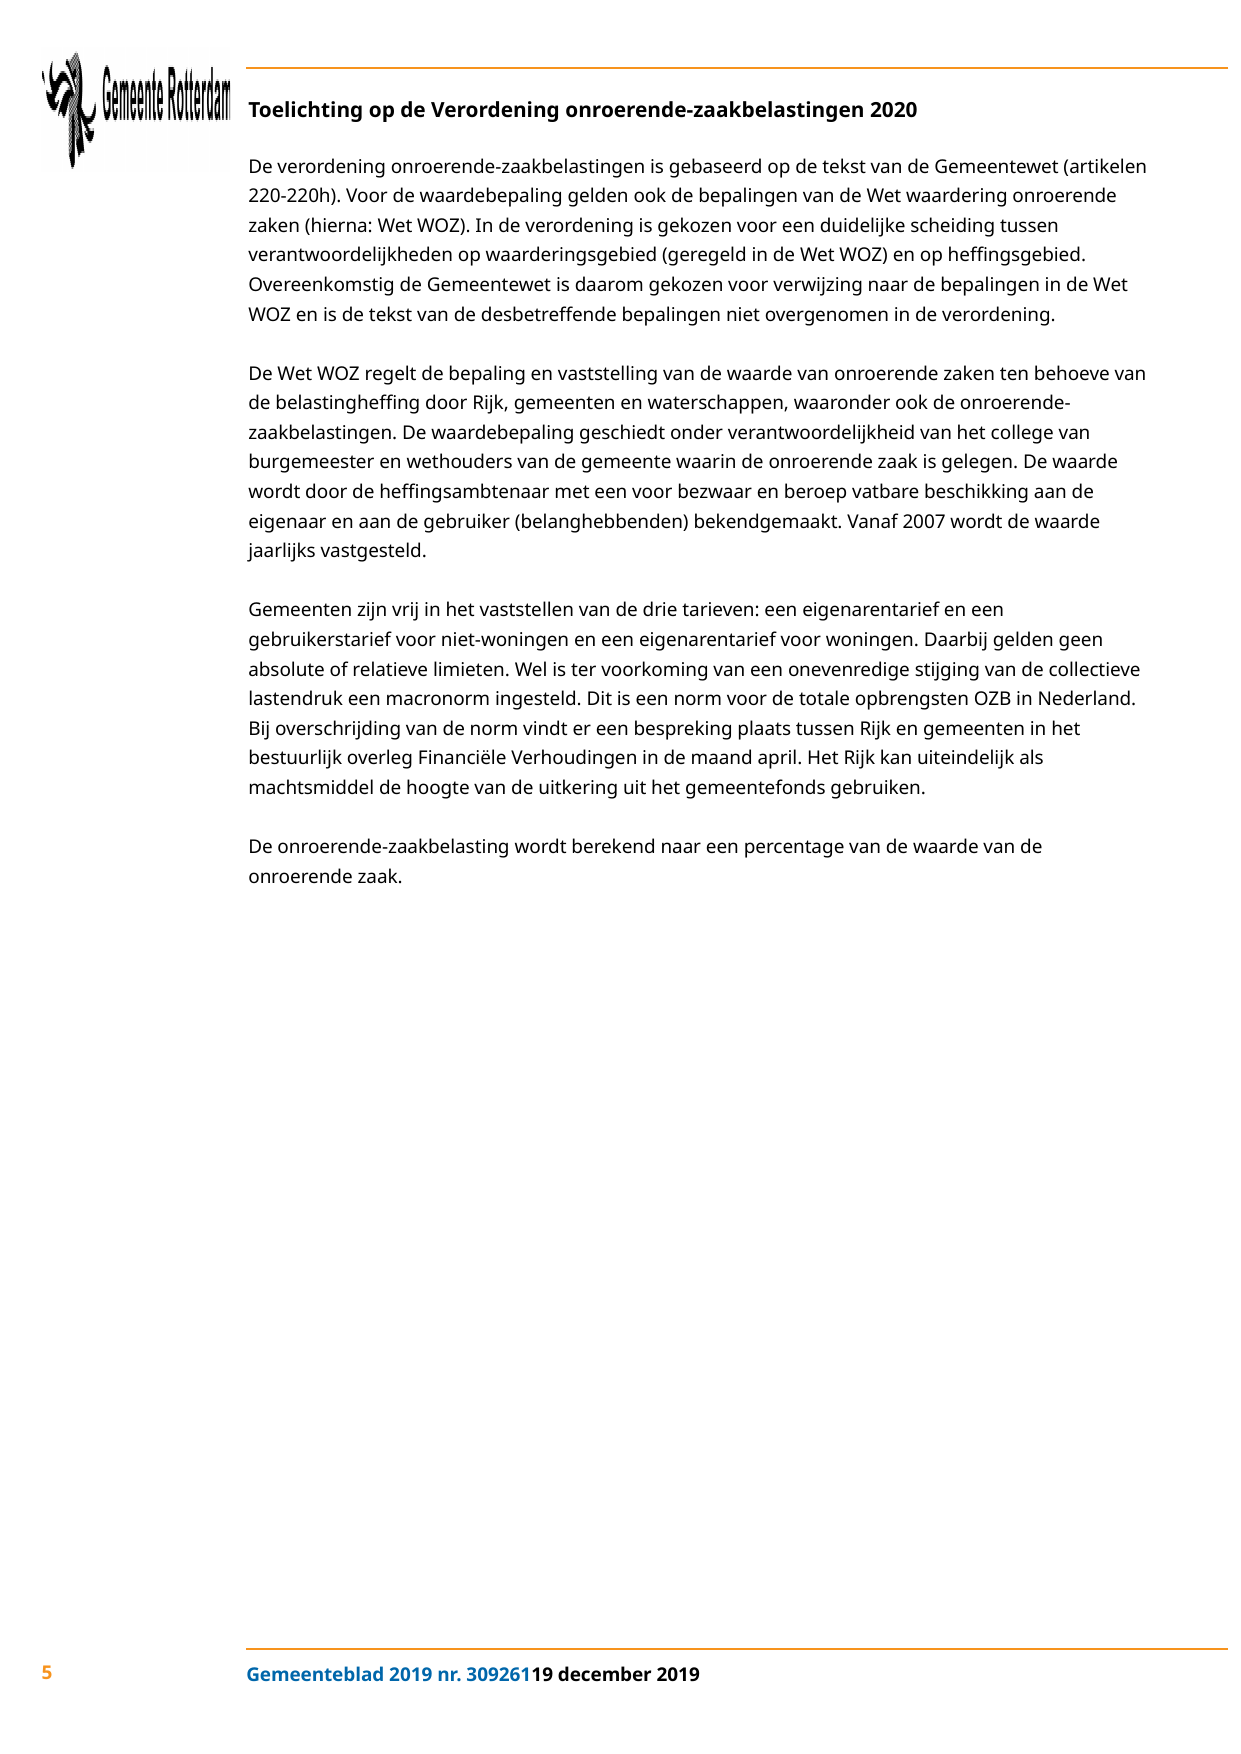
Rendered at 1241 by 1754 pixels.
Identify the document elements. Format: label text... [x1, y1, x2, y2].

text De verordening onroerende-zaakbelastingen is gebaseerd op de tekst van de Gemeentewet (artikelen 220-220h). Voor de waardebepaling gelden ook de bepalingen van de Wet waardering onroerende zaken (hierna: Wet WOZ). In de verordening is gekozen voor een duidelijke scheiding tussen verantwoordelijkheden op waarderingsgebied (geregeld in de Wet WOZ) en op heffingsgebied. Overeenkomstig de Gemeentewet is daarom gekozen voor verwijzing naar de bepalingen in de Wet WOZ en is de tekst van de desbetreffende bepalingen niet overgenomen in de verordening. [248, 153, 1152, 327]
text De onroerende-zaakbelasting wordt berekend naar een percentage van de waarde van de onroerende zaak. [248, 833, 1152, 889]
picture [41, 47, 231, 172]
text De Wet WOZ regelt de bepaling en vaststelling van de waarde van onroerende zaken ten behoeve van de belastingheffing door Rijk, gemeenten en waterschappen, waaronder ook de onroerende- zaakbelastingen. De waardebepaling geschiedt onder verantwoordelijkheid van het college van burgemeester en wethouders van de gemeente waarin de onroerende zaak is gelegen. De waarde wordt door de heffingsambtenaar met een voor bezwaar en beroep vatbare beschikking aan de eigenaar en aan de gebruiker (belanghebbenden) bekendgemaakt. Vanaf 2007 wordt de waarde jaarlijks vastgesteld. [248, 360, 1152, 563]
text Toelichting op de Verordening onroerende-zaakbelastingen 2020 [248, 95, 1152, 123]
text Gemeenten zijn vrij in het vaststellen van de drie tarieven: een eigenarentarief en een gebruikerstarief voor niet-woningen en een eigenarentarief voor woningen. Daarbij gelden geen absolute of relatieve limieten. Wel is ter voorkoming van een onevenredige stijging van de collectieve lastendruk een macronorm ingesteld. Dit is een norm voor de totale opbrengsten OZB in Nederland. Bij overschrijding van de norm vindt er een bespreking plaats tussen Rijk en gemeenten in het bestuurlijk overleg Financiële Verhoudingen in de maand april. Het Rijk kan uiteindelijk als machtsmiddel de hoogte van de uitkering uit het gemeentefonds gebruiken. [248, 597, 1152, 800]
